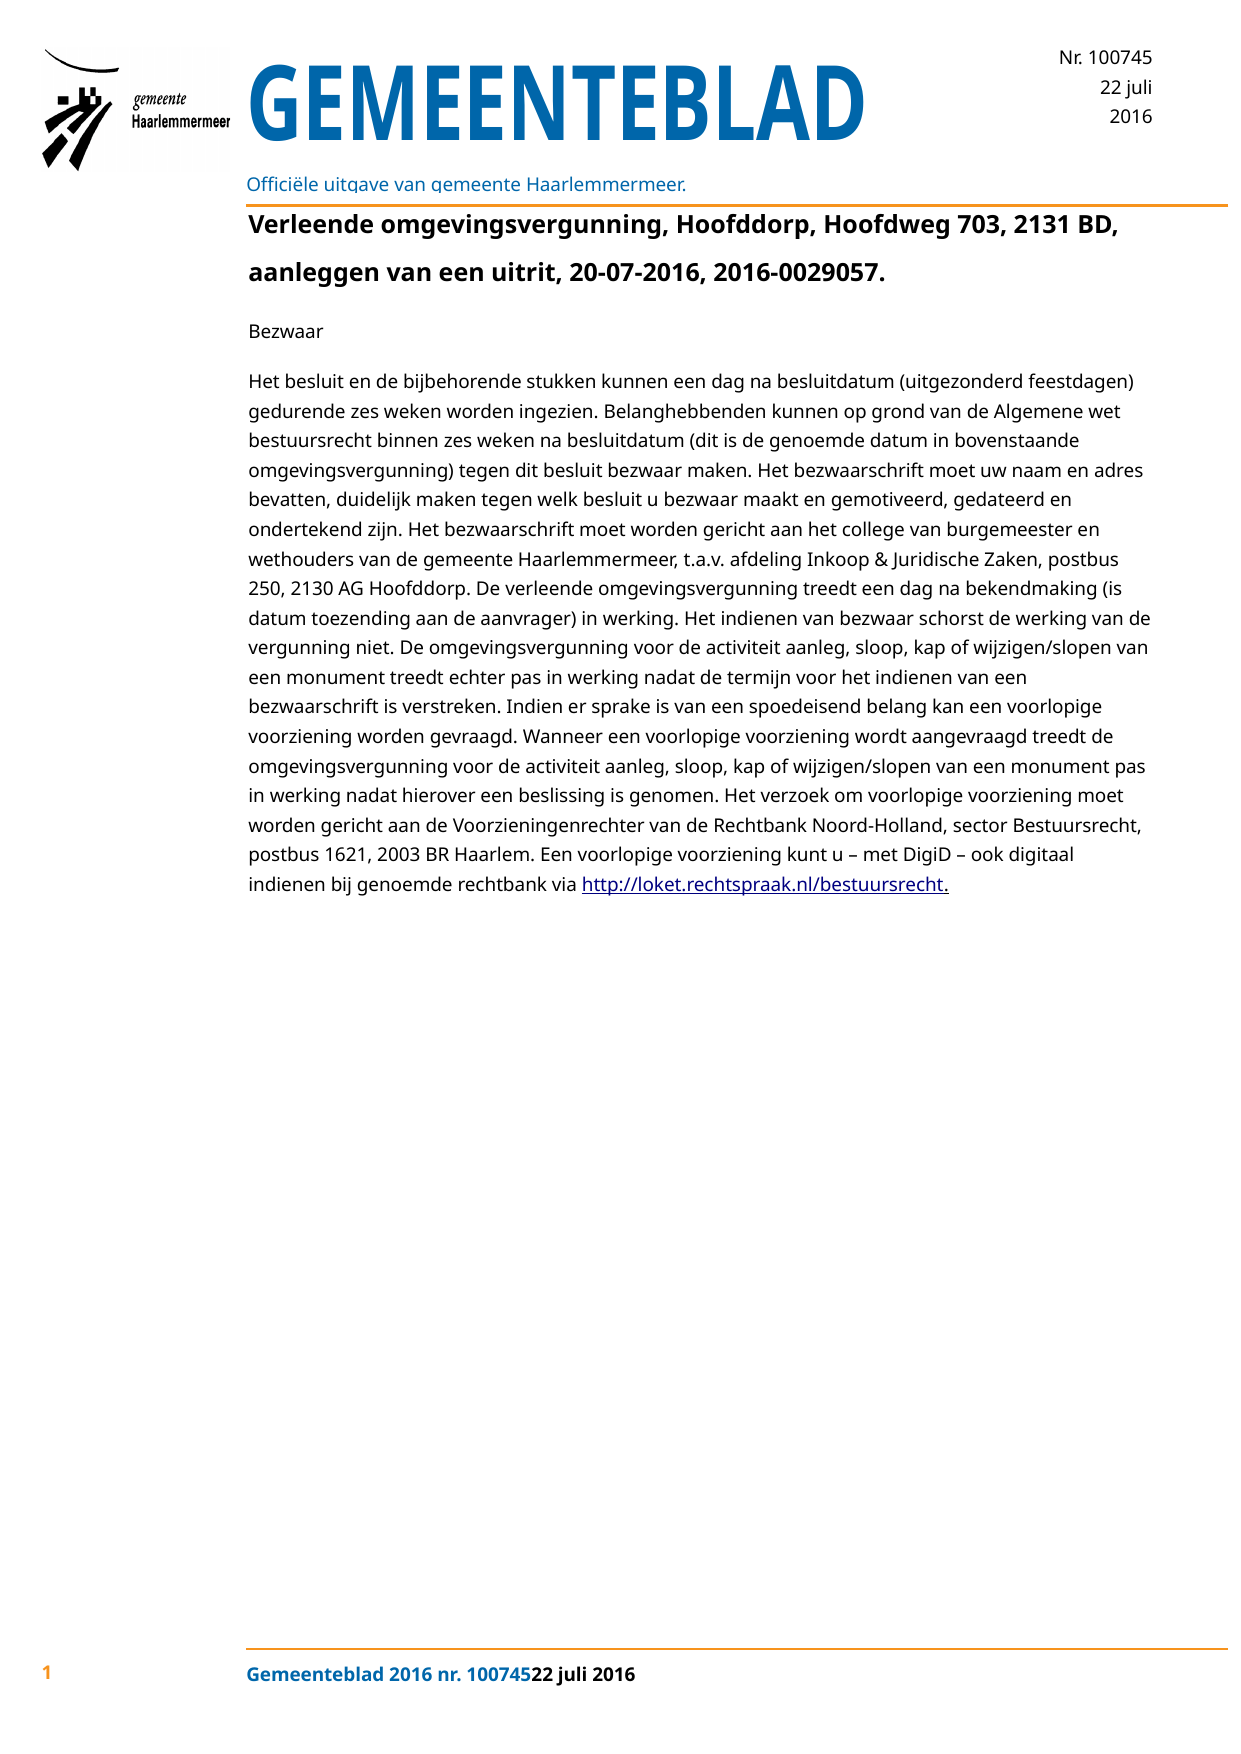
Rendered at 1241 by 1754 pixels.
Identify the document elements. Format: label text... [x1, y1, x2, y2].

text Verleende omgevingsvergunning, Hoofddorp, Hoofdweg 703, 2131 BD, aanleggen van een uitrit, 20-07-2016, 2016-0029057. [248, 207, 1152, 288]
picture [41, 47, 231, 172]
text Bezwaar [248, 318, 1152, 344]
text Het besluit en de bijbehorende stukken kunnen een dag na besluitdatum (uitgezonderd feestdagen) gedurende zes weken worden ingezien. Belanghebbenden kunnen op grond van de Algemene wet bestuursrecht binnen zes weken na besluitdatum (dit is de genoemde datum in bovenstaande omgevingsvergunning) tegen dit besluit bezwaar maken. Het bezwaarschrift moet uw naam en adres bevatten, duidelijk maken tegen welk besluit u bezwaar maakt en gemotiveerd, gedateerd en ondertekend zijn. Het bezwaarschrift moet worden gericht aan het college van burgemeester en wethouders van de gemeente Haarlemmermeer, t.a.v. afdeling Inkoop & Juridische Zaken, postbus 250, 2130 AG Hoofddorp. De verleende omgevingsvergunning treedt een dag na bekendmaking (is datum toezending aan de aanvrager) in werking. Het indienen van bezwaar schorst de werking van de vergunning niet. De omgevingsvergunning voor de activiteit aanleg, sloop, kap of wijzigen/slopen van een monument treedt echter pas in werking nadat de termijn voor het indienen van een bezwaarschrift is verstreken. Indien er sprake is van een spoedeisend belang kan een voorlopige voorziening worden gevraagd. Wanneer een voorlopige voorziening wordt aangevraagd treedt de omgevingsvergunning voor de activiteit aanleg, sloop, kap of wijzigen/slopen van een monument pas in werking nadat hierover een beslissing is genomen. Het verzoek om voorlopige voorziening moet worden gericht aan de Voorzieningenrechter van de Rechtbank Noord-Holland, sector Bestuursrecht, postbus 1621, 2003 BR Haarlem. Een voorlopige voorziening kunt u – met DigiD – ook digitaal indienen bij genoemde rechtbank via http://loket.rechtspraak.nl/bestuursrecht. [248, 368, 1152, 897]
